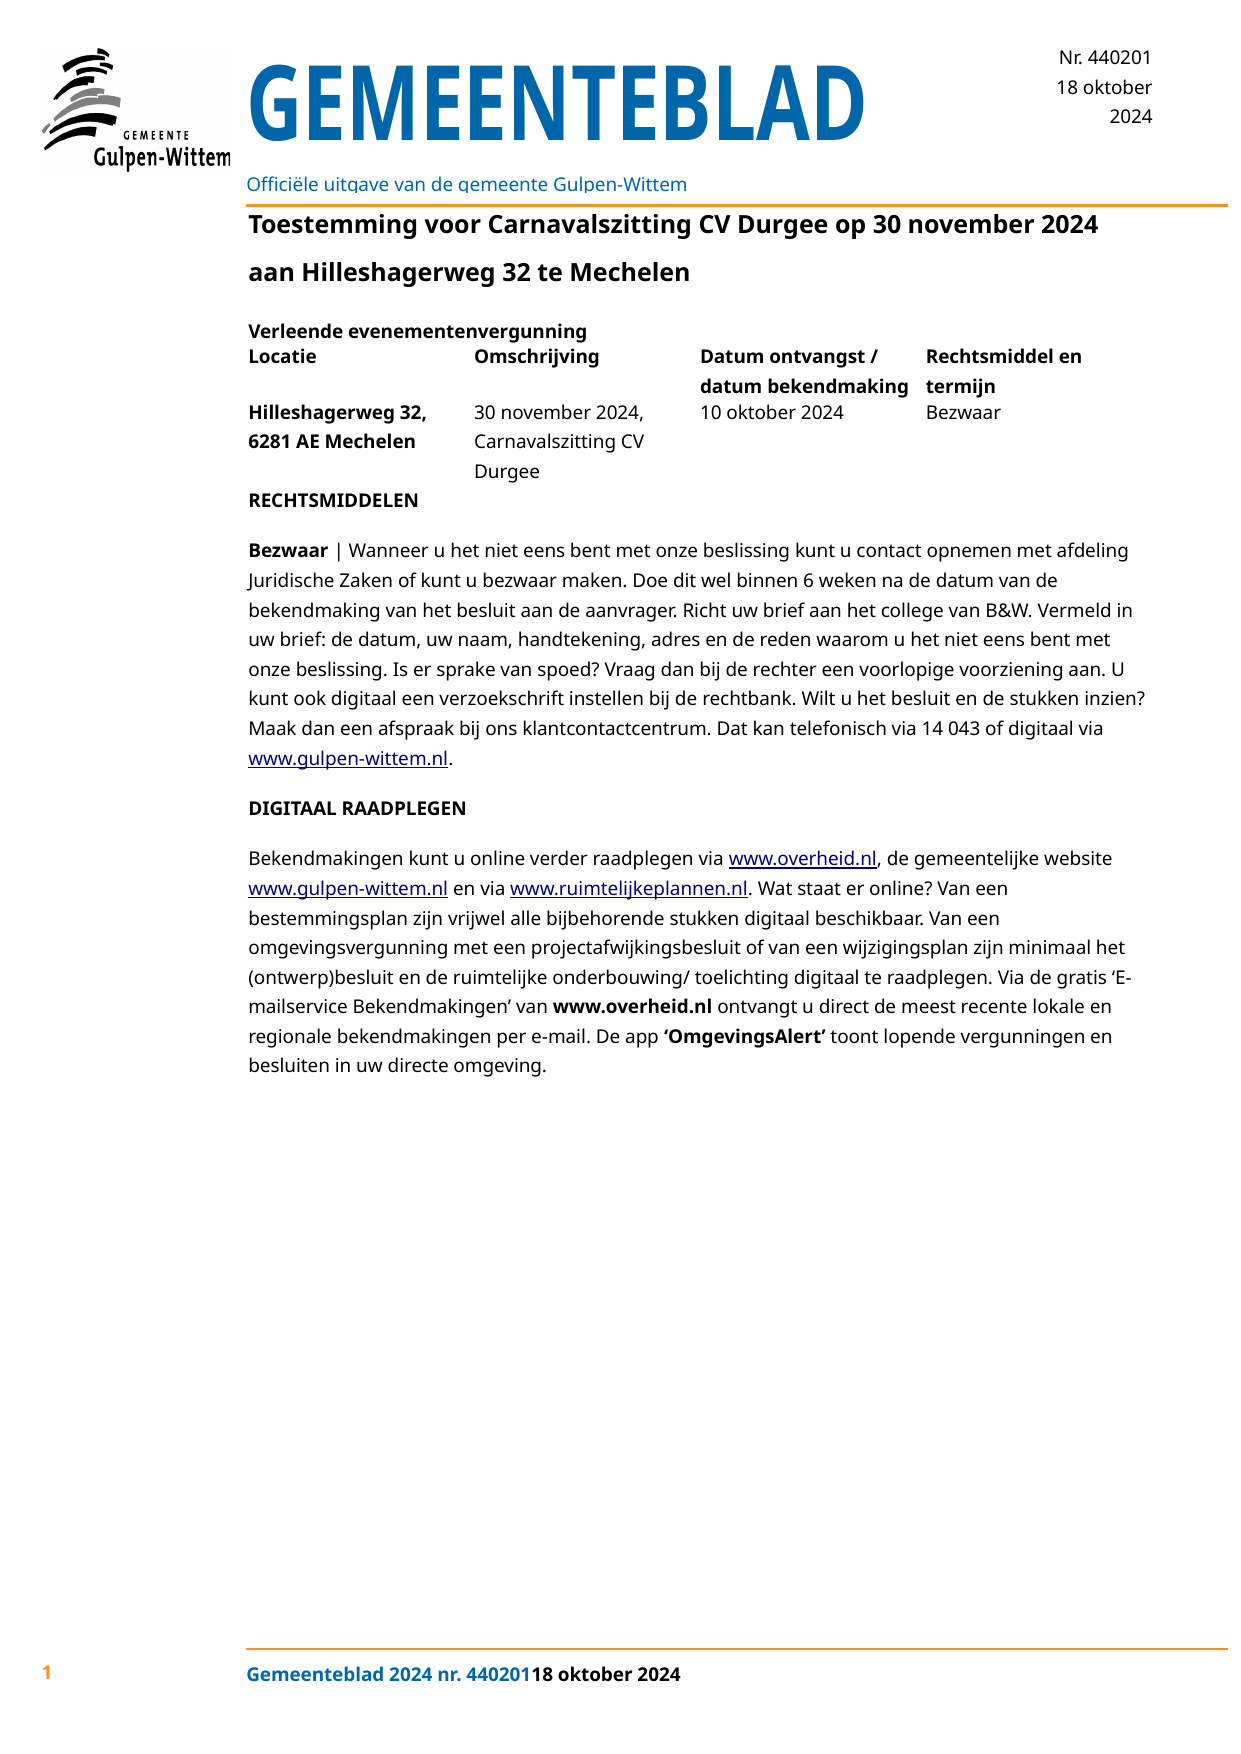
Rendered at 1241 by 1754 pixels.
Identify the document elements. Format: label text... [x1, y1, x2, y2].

table_cell 30 november 2024, Carnavalszitting CV Durgee [474, 399, 700, 484]
table_header Verleende evenementenvergunning [248, 318, 1152, 344]
table_cell Hilleshagerweg 32, 6281 AE Mechelen [248, 399, 474, 484]
table_cell Omschrijving [474, 344, 700, 399]
table_cell Rechtsmiddel en termijn [926, 344, 1152, 399]
table_cell Datum ontvangst / datum bekendmaking [700, 344, 926, 399]
text DIGITAAL RAADPLEGEN [248, 795, 1152, 821]
text Bezwaar | Wanneer u het niet eens bent met onze beslissing kunt u contact opnemen met afdeling Juridische Zaken of kunt u bezwaar maken. Doe dit wel binnen 6 weken na de datum van de bekendmaking van het besluit aan de aanvrager. Richt uw brief aan het college van B&W. Vermeld in uw brief: de datum, uw naam, handtekening, adres en de reden waarom u het niet eens bent met onze beslissing. Is er sprake van spoed? Vraag dan bij de rechter een voorlopige voorziening aan. U kunt ook digitaal een verzoekschrift instellen bij de rechtbank. Wilt u het besluit en de stukken inzien? Maak dan een afspraak bij ons klantcontactcentrum. Dat kan telefonisch via 14 043 of digitaal via www.gulpen-wittem.nl. [248, 538, 1152, 770]
text RECHTSMIDDELEN [248, 487, 1152, 513]
table_cell 10 oktober 2024 [700, 399, 926, 484]
text Toestemming voor Carnavalszitting CV Durgee op 30 november 2024 aan Hilleshagerweg 32 te Mechelen [248, 207, 1152, 288]
table_cell Bezwaar [926, 399, 1152, 484]
table_cell Locatie [248, 344, 474, 399]
text Bekendmakingen kunt u online verder raadplegen via www.overheid.nl, de gemeentelijke website www.gulpen-wittem.nl en via www.ruimtelijkeplannen.nl. Wat staat er online? Van een bestemmingsplan zijn vrijwel alle bijbehorende stukken digitaal beschikbaar. Van een omgevingsvergunning met een projectafwijkingsbesluit of van een wijzigingsplan zijn minimaal het (ontwerp)besluit en de ruimtelijke onderbouwing/ toelichting digitaal te raadplegen. Via de gratis ‘E-mailservice Bekendmakingen’ van www.overheid.nl ontvangt u direct de meest recente lokale en regionale bekendmakingen per e-mail. De app ‘OmgevingsAlert’ toont lopende vergunningen en besluiten in uw directe omgeving. [248, 846, 1152, 1078]
picture [41, 47, 231, 172]
